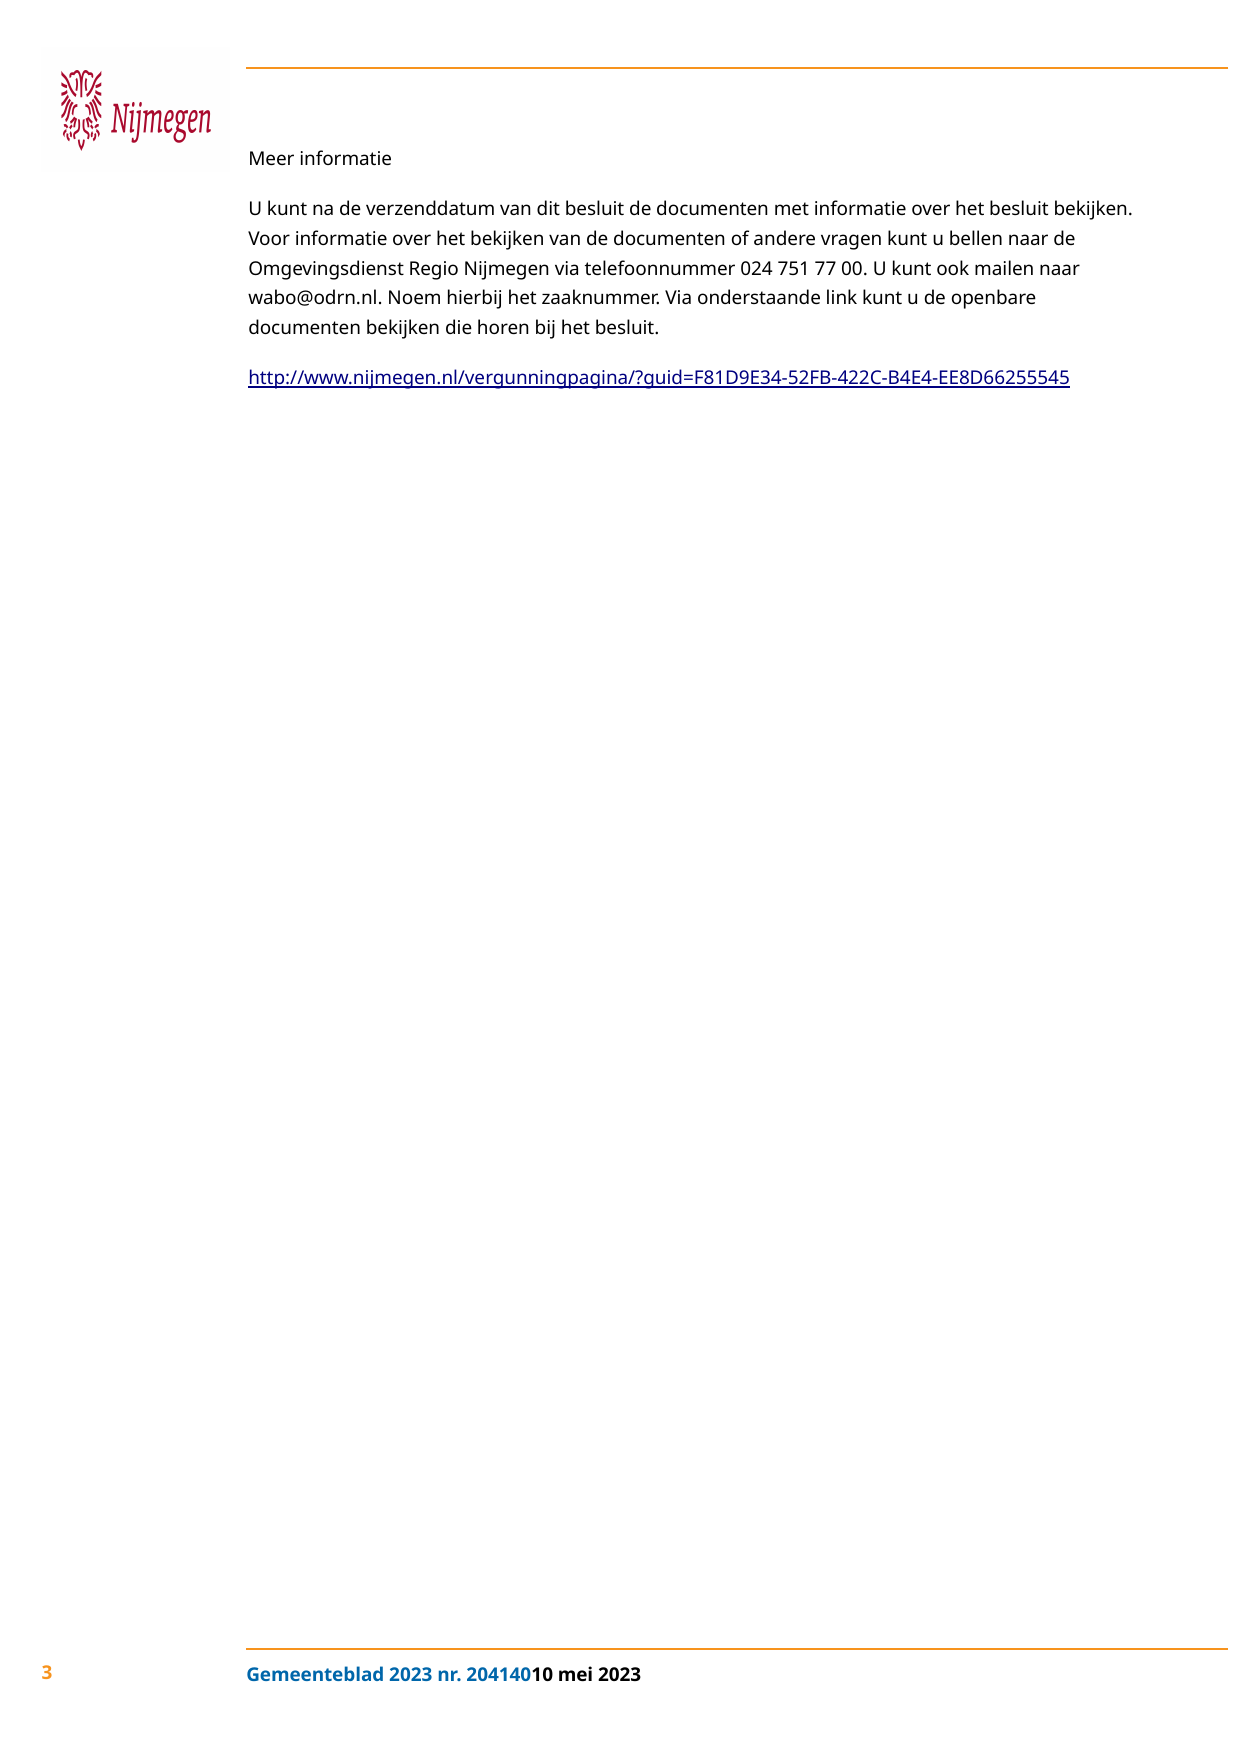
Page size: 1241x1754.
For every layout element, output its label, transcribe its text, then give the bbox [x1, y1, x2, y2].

picture [41, 47, 231, 172]
text http://www.nijmegen.nl/vergunningpagina/?guid=F81D9E34-52FB-422C-B4E4-EE8D66255545 [248, 364, 1152, 390]
text Meer informatie [248, 145, 1152, 171]
text U kunt na de verzenddatum van dit besluit de documenten met informatie over het besluit bekijken. Voor informatie over het bekijken van de documenten of andere vragen kunt u bellen naar de Omgevingsdienst Regio Nijmegen via telefoonnummer 024 751 77 00. U kunt ook mailen naar wabo@odrn.nl. Noem hierbij het zaaknummer. Via onderstaande link kunt u de openbare documenten bekijken die horen bij het besluit. [248, 196, 1152, 340]
